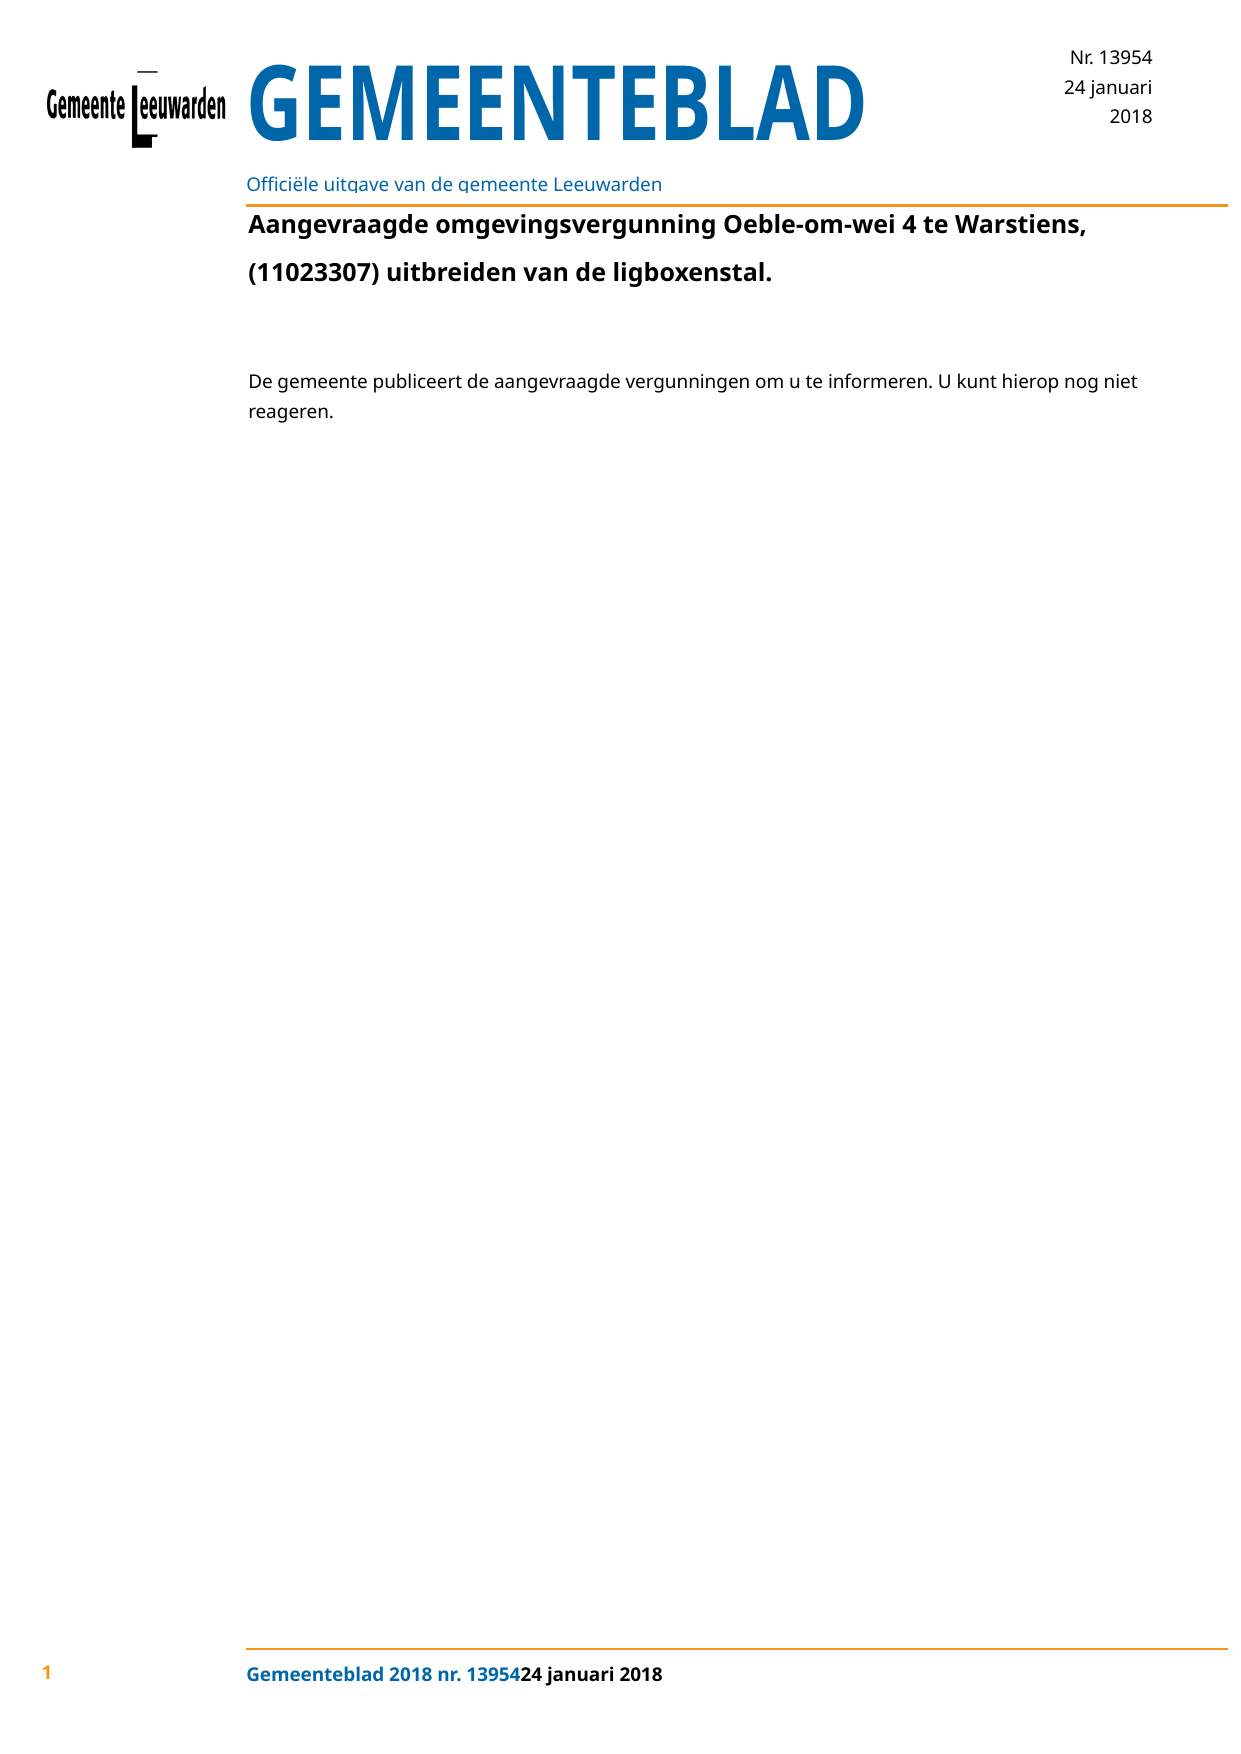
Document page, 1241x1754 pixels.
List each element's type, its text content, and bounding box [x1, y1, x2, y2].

text Aangevraagde omgevingsvergunning Oeble-om-wei 4 te Warstiens, (11023307) uitbreiden van de ligboxenstal. [248, 207, 1152, 288]
text De gemeente publiceert de aangevraagde vergunningen om u te informeren. U kunt hierop nog niet reageren. [248, 368, 1152, 424]
picture [41, 47, 231, 172]
